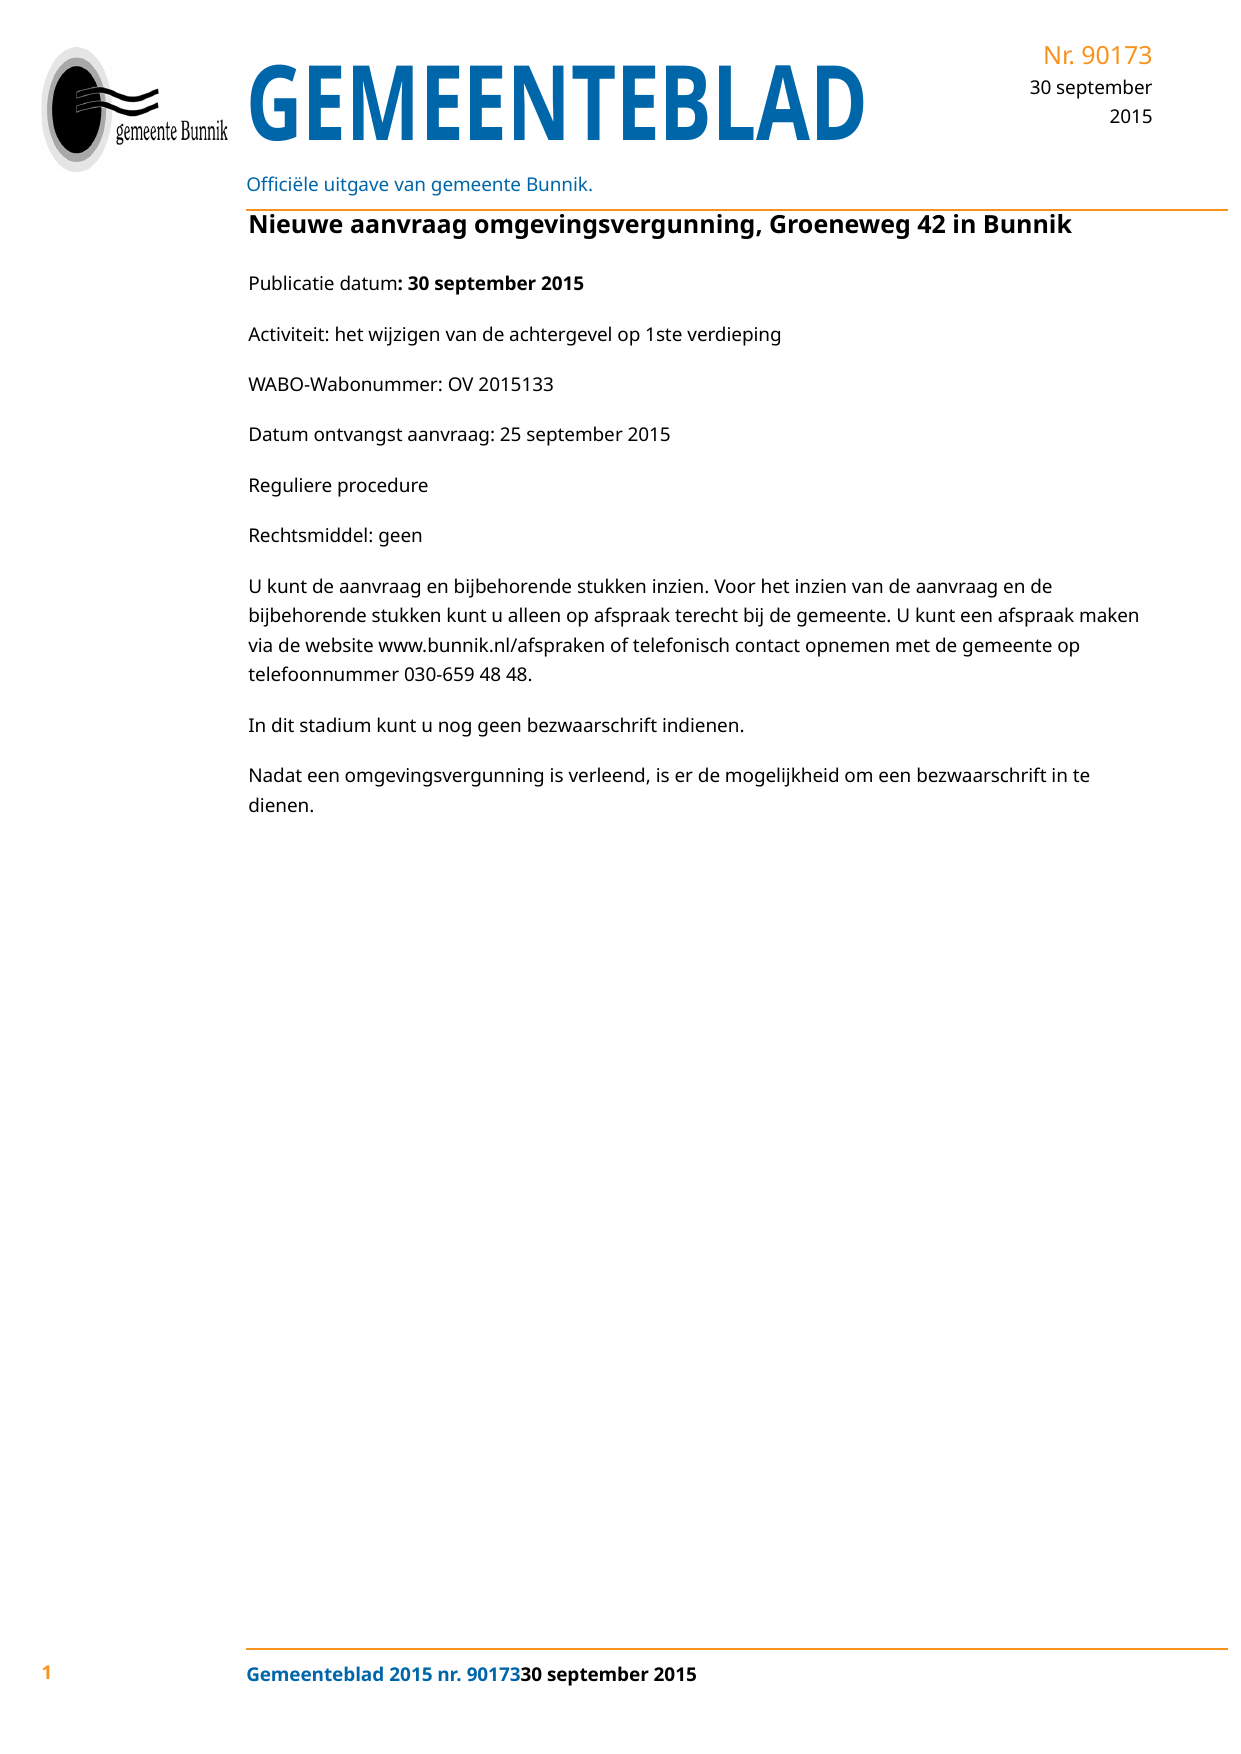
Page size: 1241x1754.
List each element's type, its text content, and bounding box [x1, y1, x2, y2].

text Activiteit: het wijzigen van de achtergevel op 1ste verdieping [248, 321, 1152, 346]
text Datum ontvangst aanvraag: 25 september 2015 [248, 422, 1152, 447]
text U kunt de aanvraag en bijbehorende stukken inzien. Voor het inzien van de aanvraag en de bijbehorende stukken kunt u alleen op afspraak terecht bij de gemeente. U kunt een afspraak maken via de website www.bunnik.nl/afspraken of telefonisch contact opnemen met de gemeente op telefoonnummer 030-659 48 48. [248, 573, 1152, 687]
text WABO-Wabonummer: OV 2015133 [248, 371, 1152, 397]
text Reguliere procedure [248, 472, 1152, 498]
text Rechtsmiddel: geen [248, 522, 1152, 548]
picture [41, 47, 231, 172]
text Publicatie datum: 30 september 2015 [248, 270, 1152, 296]
text Nieuwe aanvraag omgevingsvergunning, Groeneweg 42 in Bunnik [248, 211, 1152, 241]
text In dit stadium kunt u nog geen bezwaarschrift indienen. [248, 712, 1152, 738]
text Nadat een omgevingsvergunning is verleend, is er de mogelijkheid om een bezwaarschrift in te dienen. [248, 762, 1152, 818]
